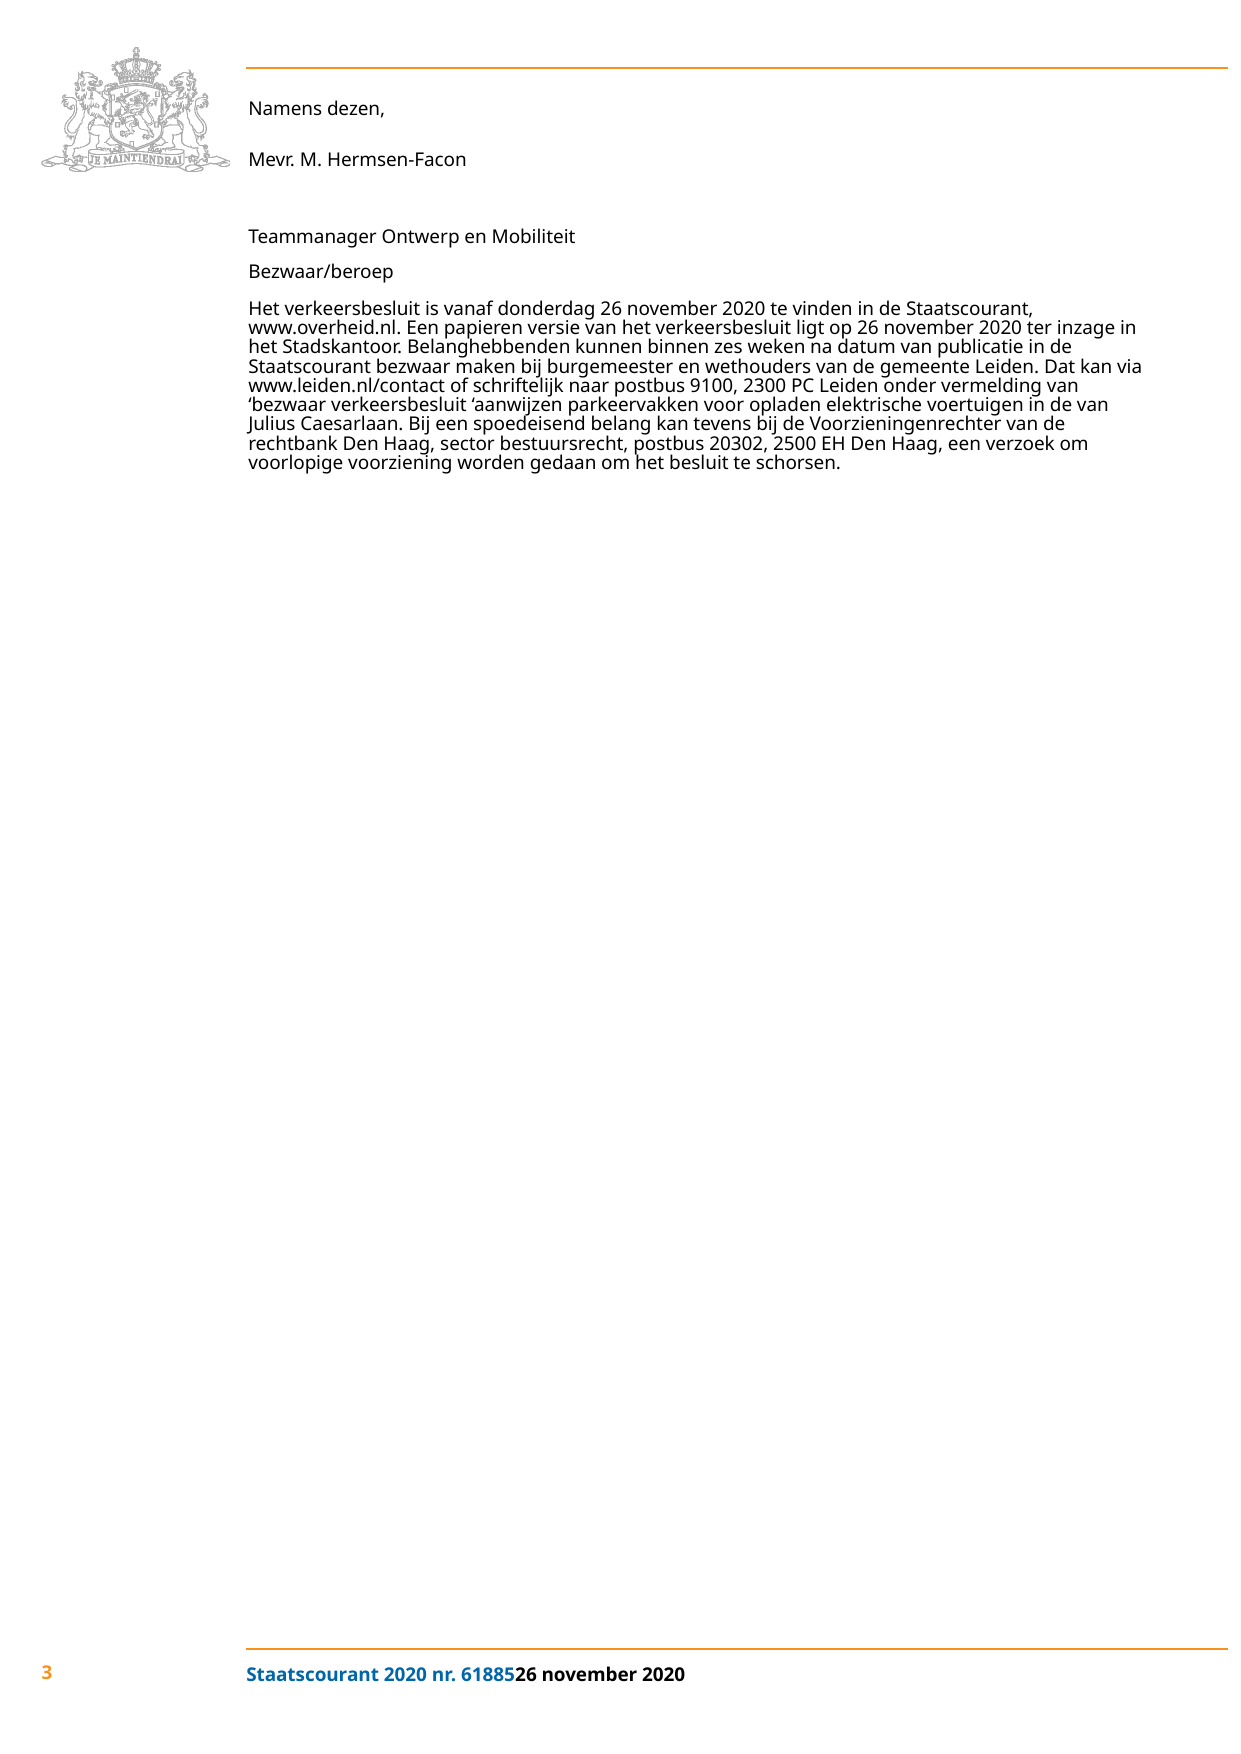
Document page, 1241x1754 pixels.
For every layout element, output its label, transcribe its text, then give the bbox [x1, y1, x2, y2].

text Het verkeersbesluit is vanaf donderdag 26 november 2020 te vinden in de Staatscourant, www.overheid.nl. Een papieren versie van het verkeersbesluit ligt op 26 november 2020 ter inzage in het Stadskantoor. Belanghebbenden kunnen binnen zes weken na datum van publicatie in de Staatscourant bezwaar maken bij burgemeester en wethouders van de gemeente Leiden. Dat kan via www.leiden.nl/contact of schriftelijk naar postbus 9100, 2300 PC Leiden onder vermelding van ‘bezwaar verkeersbesluit ‘aanwijzen parkeervakken voor opladen elektrische voertuigen in de van Julius Caesarlaan. Bij een spoedeisend belang kan tevens bij de Voorzieningenrechter van de rechtbank Den Haag, sector bestuursrecht, postbus 20302, 2500 EH Den Haag, een verzoek om voorlopige voorziening worden gedaan om het besluit te schorsen. [248, 300, 1152, 473]
text Namens dezen, [248, 95, 1152, 121]
text Teammanager Ontwerp en Mobiliteit [248, 223, 1152, 249]
text Mevr. M. Hermsen-Facon [248, 146, 1152, 172]
text Bezwaar/beroep [248, 263, 1152, 282]
picture [41, 47, 231, 172]
